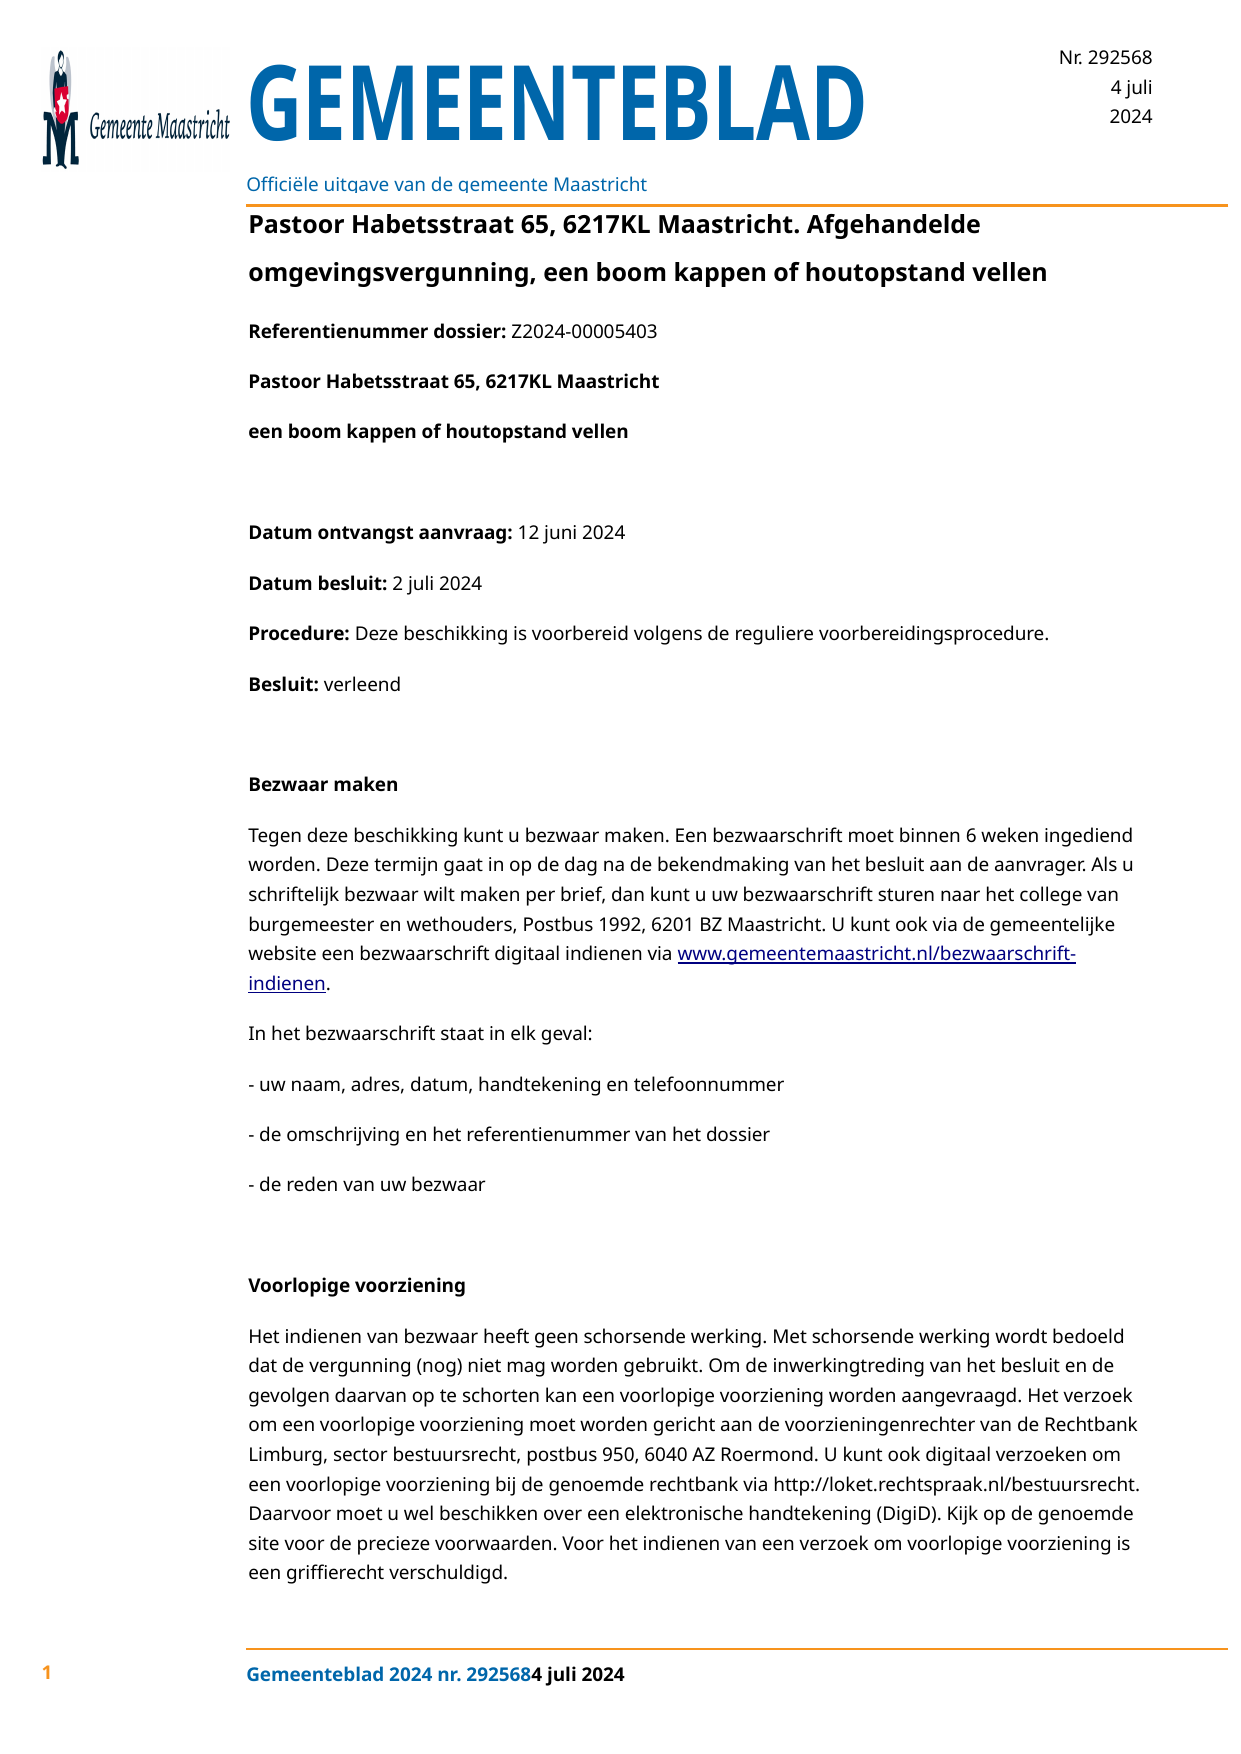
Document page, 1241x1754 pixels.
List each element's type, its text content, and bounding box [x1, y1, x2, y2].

text Pastoor Habetsstraat 65, 6217KL Maastricht. Afgehandelde omgevingsvergunning, een boom kappen of houtopstand vellen [248, 207, 1152, 288]
text Datum besluit: 2 juli 2024 [248, 570, 1152, 596]
text Datum ontvangst aanvraag: 12 juni 2024 [248, 519, 1152, 545]
text Bezwaar maken [248, 772, 1152, 797]
text - de omschrijving en het referentienummer van het dossier [248, 1121, 1152, 1147]
text een boom kappen of houtopstand vellen [248, 419, 1152, 444]
picture [41, 47, 231, 172]
text - uw naam, adres, datum, handtekening en telefoonnummer [248, 1071, 1152, 1097]
text Pastoor Habetsstraat 65, 6217KL Maastricht [248, 368, 1152, 394]
text In het bezwaarschrift staat in elk geval: [248, 1020, 1152, 1046]
text - de reden van uw bezwaar [248, 1172, 1152, 1197]
text Referentienummer dossier: Z2024-00005403 [248, 318, 1152, 344]
text Procedure: Deze beschikking is voorbereid volgens de reguliere voorbereidingsprocedure. [248, 620, 1152, 646]
text Tegen deze beschikking kunt u bezwaar maken. Een bezwaarschrift moet binnen 6 weken ingediend worden. Deze termijn gaat in op de dag na de bekendmaking van het besluit aan de aanvrager. Als u schriftelijk bezwaar wilt maken per brief, dan kunt u uw bezwaarschrift sturen naar het college van burgemeester en wethouders, Postbus 1992, 6201 BZ Maastricht. U kunt ook via de gemeentelijke website een bezwaarschrift digitaal indienen via www.gemeentemaastricht.nl/bezwaarschrift-indienen. [248, 822, 1152, 996]
text Het indienen van bezwaar heeft geen schorsende werking. Met schorsende werking wordt bedoeld dat de vergunning (nog) niet mag worden gebruikt. Om de inwerkingtreding van het besluit en de gevolgen daarvan op te schorten kan een voorlopige voorziening worden aangevraagd. Het verzoek om een voorlopige voorziening moet worden gericht aan de voorzieningenrechter van de Rechtbank Limburg, sector bestuursrecht, postbus 950, 6040 AZ Roermond. U kunt ook digitaal verzoeken om een voorlopige voorziening bij de genoemde rechtbank via http://loket.rechtspraak.nl/bestuursrecht. Daarvoor moet u wel beschikken over een elektronische handtekening (DigiD). Kijk op de genoemde site voor de precieze voorwaarden. Voor het indienen van een verzoek om voorlopige voorziening is een griffierecht verschuldigd. [248, 1323, 1152, 1585]
text Voorlopige voorziening [248, 1272, 1152, 1298]
text Besluit: verleend [248, 671, 1152, 697]
